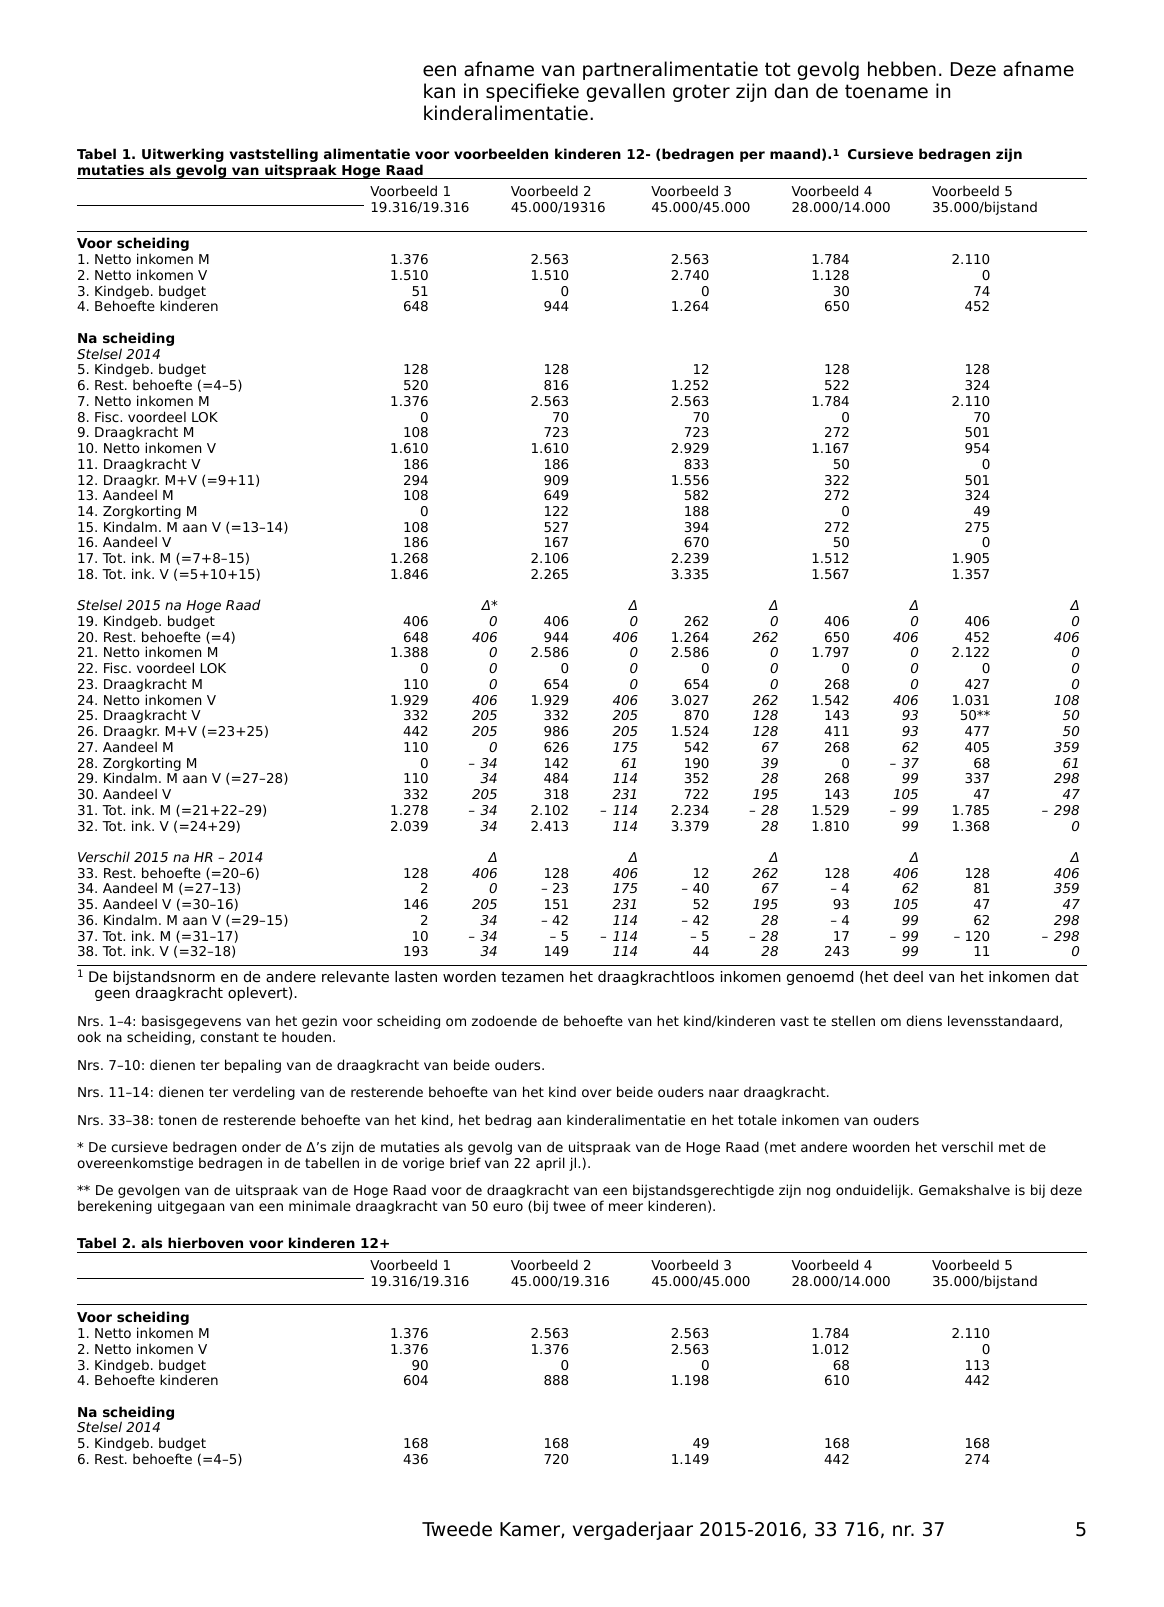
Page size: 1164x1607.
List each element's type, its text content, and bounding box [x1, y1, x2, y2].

table_cell [996, 1405, 1087, 1420]
table_cell [364, 1389, 434, 1404]
table_cell [575, 520, 645, 535]
table_cell [435, 1305, 505, 1326]
table_cell [926, 834, 996, 850]
table_cell Voorbeeld 1 19.316/19.316 [364, 179, 505, 231]
table_cell 61 [575, 755, 645, 771]
table_cell [715, 441, 785, 457]
table_cell 205 [575, 708, 645, 724]
table_cell 0 [926, 661, 996, 677]
table_cell 30. Aandeel V [77, 787, 364, 803]
table_cell [645, 1420, 715, 1436]
table_cell 49 [645, 1436, 715, 1452]
table_cell 28 [715, 944, 785, 964]
table_cell 0 [435, 645, 505, 661]
table_cell [435, 1373, 505, 1389]
table_cell 114 [575, 771, 645, 787]
table_cell [996, 409, 1087, 425]
table_cell 35. Aandeel V (=30–16) [77, 897, 364, 913]
table_cell 954 [926, 441, 996, 457]
table_cell 0 [785, 504, 856, 519]
table_cell 1.784 [785, 252, 856, 268]
table_cell [435, 567, 505, 582]
table_cell – 28 [715, 929, 785, 944]
table_cell 31. Tot. ink. M (=21+22–29) [77, 803, 364, 818]
table_cell 186 [364, 457, 434, 472]
table_cell 28 [715, 771, 785, 787]
table_cell 1.542 [785, 693, 856, 708]
table_cell [505, 331, 575, 346]
table_cell 149 [505, 944, 575, 964]
table_cell 18. Tot. ink. V (=5+10+15) [77, 567, 364, 582]
table_cell [435, 315, 505, 331]
table_cell 14. Zorgkorting M [77, 504, 364, 519]
table_cell [715, 504, 785, 519]
table_cell 406 [364, 614, 434, 629]
table_cell [996, 1326, 1087, 1342]
table_cell 146 [364, 897, 434, 913]
table_cell [856, 1326, 926, 1342]
table_cell [856, 504, 926, 519]
table_cell [575, 346, 645, 362]
table_cell 272 [785, 425, 856, 441]
table_cell 99 [856, 944, 926, 964]
table_cell 452 [926, 299, 996, 315]
table_cell [435, 441, 505, 457]
table_cell [715, 299, 785, 315]
table_cell 436 [364, 1452, 434, 1467]
table_cell [435, 1436, 505, 1452]
table_cell 626 [505, 740, 575, 755]
table_cell Voorbeeld 4 28.000/14.000 [785, 179, 926, 231]
table_cell [926, 1405, 996, 1420]
table_cell 670 [645, 535, 715, 551]
table_cell 0 [435, 881, 505, 897]
table_cell 1.031 [926, 693, 996, 708]
table_cell Δ [575, 598, 645, 614]
table_cell [645, 598, 715, 614]
table_cell 0 [645, 661, 715, 677]
table_header Tabel 2. als hierboven voor kinderen 12+ [77, 1236, 1087, 1252]
table_cell [856, 362, 926, 378]
table_cell 128 [785, 362, 856, 378]
table_cell [505, 1305, 575, 1326]
table_cell 262 [645, 614, 715, 629]
table_cell 405 [926, 740, 996, 755]
table_cell [856, 583, 926, 598]
table_cell [856, 834, 926, 850]
table_cell [435, 551, 505, 567]
table_cell 0 [926, 535, 996, 551]
table_cell 332 [364, 708, 434, 724]
table_cell 2.239 [645, 551, 715, 567]
table_cell 0 [996, 818, 1087, 834]
table_cell 406 [575, 630, 645, 645]
table_cell [856, 535, 926, 551]
table_cell [77, 1279, 364, 1304]
table_cell 99 [856, 818, 926, 834]
table_cell – 40 [645, 881, 715, 897]
table_cell 47 [996, 897, 1087, 913]
table_cell 50** [926, 708, 996, 724]
table_cell 2.102 [505, 803, 575, 818]
table_cell 142 [505, 755, 575, 771]
table_cell 188 [645, 504, 715, 519]
table_cell 19. Kindgeb. budget [77, 614, 364, 629]
table_cell [435, 1405, 505, 1420]
table_cell Δ* [435, 598, 505, 614]
table_cell 5. Kindgeb. budget [77, 1436, 364, 1452]
table_cell [996, 1452, 1087, 1467]
table_cell 22. Fisc. voordeel LOK [77, 661, 364, 677]
table_cell [575, 583, 645, 598]
table_cell 10. Netto inkomen V [77, 441, 364, 457]
table_cell 275 [926, 520, 996, 535]
table_cell 38. Tot. ink. V (=32–18) [77, 944, 364, 964]
table_cell 70 [645, 409, 715, 425]
table_cell [715, 394, 785, 409]
table_cell 2.929 [645, 441, 715, 457]
table_cell 231 [575, 897, 645, 913]
table_cell 2 [364, 913, 434, 928]
table_cell [435, 409, 505, 425]
table_cell 0 [435, 614, 505, 629]
table_cell [856, 488, 926, 504]
table_cell [856, 1436, 926, 1452]
table_cell Δ [856, 850, 926, 866]
table_cell [856, 1342, 926, 1357]
table_cell [785, 1389, 856, 1404]
table_cell 9. Draagkracht M [77, 425, 364, 441]
table_cell Voorbeeld 5 35.000/bijstand [926, 179, 1087, 231]
table_cell [575, 457, 645, 472]
table_cell 67 [715, 740, 785, 755]
table_cell [926, 598, 996, 614]
table_cell [715, 1342, 785, 1357]
table_cell Voorbeeld 4 28.000/14.000 [785, 1253, 926, 1304]
table_cell [435, 299, 505, 315]
table_cell 108 [364, 520, 434, 535]
table_cell [435, 1326, 505, 1342]
table_cell 2.563 [645, 1326, 715, 1342]
table_cell 128 [715, 724, 785, 740]
table_cell 7. Netto inkomen M [77, 394, 364, 409]
table_cell [785, 598, 856, 614]
table_cell [856, 232, 926, 252]
table_cell [926, 1305, 996, 1326]
table_cell 522 [785, 378, 856, 394]
table_cell 274 [926, 1452, 996, 1467]
table_cell 33. Rest. behoefte (=20–6) [77, 866, 364, 881]
table_cell [856, 1305, 926, 1326]
table_cell [77, 1389, 364, 1404]
table_cell [996, 1357, 1087, 1373]
table_cell – 23 [505, 881, 575, 897]
table_cell 17. Tot. ink. M (=7+8–15) [77, 551, 364, 567]
table_cell 654 [645, 677, 715, 692]
table_cell 332 [364, 787, 434, 803]
table_cell 394 [645, 520, 715, 535]
table_cell 0 [785, 755, 856, 771]
table_cell 2.122 [926, 645, 996, 661]
table_cell 0 [715, 661, 785, 677]
table_cell 128 [505, 362, 575, 378]
table_cell [856, 1373, 926, 1389]
table_cell [435, 252, 505, 268]
table_cell – 4 [785, 913, 856, 928]
table_cell 25. Draagkracht V [77, 708, 364, 724]
table_cell [715, 378, 785, 394]
table_cell [996, 1373, 1087, 1389]
table_cell 833 [645, 457, 715, 472]
table_cell 406 [926, 614, 996, 629]
table_cell 11. Draagkracht V [77, 457, 364, 472]
table_cell [435, 535, 505, 551]
table_cell [856, 346, 926, 362]
table_cell Δ [996, 598, 1087, 614]
table_cell [996, 232, 1087, 252]
table_cell 195 [715, 787, 785, 803]
table_cell 1.149 [645, 1452, 715, 1467]
table_cell [996, 567, 1087, 582]
table_cell [715, 252, 785, 268]
table_cell – 114 [575, 803, 645, 818]
table_cell 47 [926, 897, 996, 913]
table_cell 168 [926, 1436, 996, 1452]
table_cell 51 [364, 284, 434, 299]
table_cell 243 [785, 944, 856, 964]
table_cell 28. Zorgkorting M [77, 755, 364, 771]
table_cell 39 [715, 755, 785, 771]
table_cell [996, 504, 1087, 519]
table_cell 1.784 [785, 1326, 856, 1342]
table_cell 32. Tot. ink. V (=24+29) [77, 818, 364, 834]
table_cell 15. Kindalm. M aan V (=13–14) [77, 520, 364, 535]
table_cell [505, 1420, 575, 1436]
table_cell 70 [926, 409, 996, 425]
table_cell [575, 299, 645, 315]
table_cell 1. Netto inkomen M [77, 1326, 364, 1342]
table_cell 909 [505, 472, 575, 488]
table_cell 2.740 [645, 268, 715, 283]
table_cell 167 [505, 535, 575, 551]
table_cell 114 [575, 944, 645, 964]
table_cell [715, 284, 785, 299]
table_cell [505, 1389, 575, 1404]
table_cell [856, 1420, 926, 1436]
table_cell 1.556 [645, 472, 715, 488]
table_cell [575, 425, 645, 441]
table_cell 1.512 [785, 551, 856, 567]
table_cell 21. Netto inkomen M [77, 645, 364, 661]
table_cell 2.563 [505, 252, 575, 268]
table_cell – 114 [575, 929, 645, 944]
table_cell Δ [856, 598, 926, 614]
table_cell 20. Rest. behoefte (=4) [77, 630, 364, 645]
table_cell 1.376 [364, 394, 434, 409]
table_cell 28 [715, 913, 785, 928]
table_cell [715, 457, 785, 472]
table_cell 0 [575, 677, 645, 692]
table_cell 17 [785, 929, 856, 944]
table_cell 23. Draagkracht M [77, 677, 364, 692]
table_cell – 42 [505, 913, 575, 928]
table_cell [856, 378, 926, 394]
table_cell 2.110 [926, 1326, 996, 1342]
table_cell 62 [926, 913, 996, 928]
table_cell Δ [715, 850, 785, 866]
table_cell 272 [785, 488, 856, 504]
table_cell 108 [996, 693, 1087, 708]
table_cell 8. Fisc. voordeel LOK [77, 409, 364, 425]
table_cell [996, 315, 1087, 331]
table_cell 93 [856, 708, 926, 724]
table_cell [785, 1405, 856, 1420]
table_cell 427 [926, 677, 996, 692]
table_cell [435, 232, 505, 252]
table_cell [996, 1305, 1087, 1326]
table_cell 143 [785, 708, 856, 724]
table_cell [645, 232, 715, 252]
table_cell [785, 232, 856, 252]
table_cell Δ [715, 598, 785, 614]
table_cell [996, 457, 1087, 472]
table_cell 128 [715, 708, 785, 724]
table_cell [575, 472, 645, 488]
table_cell [715, 315, 785, 331]
table_cell [364, 598, 434, 614]
table_cell 195 [715, 897, 785, 913]
table_cell [645, 1305, 715, 1326]
text een afname van partneralimentatie tot gevolg hebben. Deze afname kan in specifieke gevallen groter zijn dan de toename in kinderalimentatie. [422, 59, 1087, 125]
table_cell 2.563 [645, 252, 715, 268]
table_cell 324 [926, 378, 996, 394]
table_cell 1.797 [785, 645, 856, 661]
table_cell [856, 567, 926, 582]
table_cell [856, 1405, 926, 1420]
table_cell 650 [785, 630, 856, 645]
table_cell [435, 1420, 505, 1436]
table_cell 1.510 [364, 268, 434, 283]
table_cell [926, 850, 996, 866]
table_cell 0 [856, 677, 926, 692]
table_cell 501 [926, 425, 996, 441]
table_cell [505, 850, 575, 866]
table_cell 870 [645, 708, 715, 724]
table_cell [856, 441, 926, 457]
table_cell 262 [715, 866, 785, 881]
table_cell Voor scheiding [77, 1305, 364, 1326]
table_cell – 298 [996, 803, 1087, 818]
table_cell [996, 378, 1087, 394]
table_cell 3.335 [645, 567, 715, 582]
table_cell 2 [364, 881, 434, 897]
table_cell 406 [435, 630, 505, 645]
table_cell 50 [785, 457, 856, 472]
table_cell [575, 504, 645, 519]
table_cell Voorbeeld 1 19.316/19.316 [364, 1253, 505, 1304]
table_cell Voorbeeld 3 45.000/45.000 [645, 179, 785, 231]
table_cell 406 [996, 630, 1087, 645]
table_cell – 298 [996, 929, 1087, 944]
table_cell 52 [645, 897, 715, 913]
table_cell 1.376 [364, 252, 434, 268]
table_cell 68 [785, 1357, 856, 1373]
table_cell 1.784 [785, 394, 856, 409]
table_cell 1.128 [785, 268, 856, 283]
table_cell 1.567 [785, 567, 856, 582]
table_cell 6. Rest. behoefte (=4–5) [77, 378, 364, 394]
table_cell [364, 583, 434, 598]
table_cell 110 [364, 740, 434, 755]
table_cell Voorbeeld 2 45.000/19316 [505, 179, 645, 231]
table_cell 0 [926, 457, 996, 472]
table_cell 0 [364, 409, 434, 425]
table_cell 2.110 [926, 394, 996, 409]
table_cell [505, 583, 575, 598]
table_cell 0 [785, 661, 856, 677]
table_cell 2.563 [505, 394, 575, 409]
table_cell 484 [505, 771, 575, 787]
table_cell 128 [505, 866, 575, 881]
table_cell [575, 1373, 645, 1389]
table_cell [856, 284, 926, 299]
table_cell 477 [926, 724, 996, 740]
table_cell 0 [505, 1357, 575, 1373]
table_cell 168 [364, 1436, 434, 1452]
table_cell 0 [996, 645, 1087, 661]
table_cell 93 [856, 724, 926, 740]
table_cell 542 [645, 740, 715, 755]
table_cell 99 [856, 771, 926, 787]
table_cell [435, 268, 505, 283]
table_cell 527 [505, 520, 575, 535]
table_cell 722 [645, 787, 715, 803]
table_cell 50 [996, 708, 1087, 724]
table_cell [926, 315, 996, 331]
table_cell 322 [785, 472, 856, 488]
table_cell [575, 1342, 645, 1357]
table_cell [575, 1326, 645, 1342]
table_cell 4. Behoefte kinderen [77, 299, 364, 315]
table_cell [77, 179, 364, 204]
table_cell 27. Aandeel M [77, 740, 364, 755]
table_cell 2.563 [645, 394, 715, 409]
table_cell [505, 315, 575, 331]
table_cell 68 [926, 755, 996, 771]
table_cell 442 [785, 1452, 856, 1467]
table_cell 34 [435, 913, 505, 928]
table_cell [996, 1420, 1087, 1436]
table_cell [575, 441, 645, 457]
table_cell [715, 1326, 785, 1342]
table_cell [645, 315, 715, 331]
table_cell [575, 409, 645, 425]
table_cell [435, 1342, 505, 1357]
table_cell [505, 834, 575, 850]
table_cell [435, 362, 505, 378]
table_cell 268 [785, 771, 856, 787]
table_cell [645, 1405, 715, 1420]
table_cell 2. Netto inkomen V [77, 1342, 364, 1357]
table_cell 0 [996, 944, 1087, 964]
table_cell Na scheiding [77, 1405, 364, 1420]
table_cell [715, 535, 785, 551]
table_cell 406 [575, 866, 645, 881]
table_cell 108 [364, 488, 434, 504]
table_cell 1.376 [505, 1342, 575, 1357]
table_cell [435, 457, 505, 472]
table_cell [715, 1357, 785, 1373]
table_cell [435, 346, 505, 362]
table_cell [435, 488, 505, 504]
table_cell 268 [785, 740, 856, 755]
table_cell [435, 520, 505, 535]
table_cell 186 [505, 457, 575, 472]
table_cell [505, 346, 575, 362]
table_cell Voorbeeld 3 45.000/45.000 [645, 1253, 785, 1304]
table_cell 1.376 [364, 1342, 434, 1357]
table_cell [435, 1389, 505, 1404]
table_cell 1.198 [645, 1373, 715, 1389]
table_cell 1.264 [645, 630, 715, 645]
table_cell 406 [856, 866, 926, 881]
table_cell Stelsel 2015 na Hoge Raad [77, 598, 364, 614]
table_cell [435, 425, 505, 441]
table_cell 90 [364, 1357, 434, 1373]
table_cell 582 [645, 488, 715, 504]
table_cell 4. Behoefte kinderen [77, 1373, 364, 1389]
table_cell [996, 583, 1087, 598]
table_cell 604 [364, 1373, 434, 1389]
table_cell 3.027 [645, 693, 715, 708]
table_cell 986 [505, 724, 575, 740]
table_cell 2.413 [505, 818, 575, 834]
table_cell [575, 331, 645, 346]
table_cell 1.368 [926, 818, 996, 834]
table_cell [505, 1405, 575, 1420]
table_cell Voorbeeld 2 45.000/19.316 [505, 1253, 645, 1304]
table_cell – 28 [715, 803, 785, 818]
table_cell 0 [575, 661, 645, 677]
table_cell 888 [505, 1373, 575, 1389]
table_cell [435, 331, 505, 346]
table_cell Δ [575, 850, 645, 866]
table_cell [575, 834, 645, 850]
table_cell 944 [505, 299, 575, 315]
table_cell – 99 [856, 803, 926, 818]
table_cell 1.012 [785, 1342, 856, 1357]
table_cell 1.529 [785, 803, 856, 818]
table_cell 359 [996, 740, 1087, 755]
table_cell 2.586 [645, 645, 715, 661]
table_cell [435, 394, 505, 409]
table_cell 1. Netto inkomen M [77, 252, 364, 268]
table_cell 151 [505, 897, 575, 913]
table_cell 2.110 [926, 252, 996, 268]
table_cell 6. Rest. behoefte (=4–5) [77, 1452, 364, 1467]
table_cell 272 [785, 520, 856, 535]
table_cell 110 [364, 677, 434, 692]
table_cell 720 [505, 1452, 575, 1467]
table_cell [435, 284, 505, 299]
table_cell 411 [785, 724, 856, 740]
table_cell [926, 1389, 996, 1404]
table_cell [856, 268, 926, 283]
table_cell [926, 346, 996, 362]
table_cell 1.278 [364, 803, 434, 818]
table_cell 67 [715, 881, 785, 897]
table_cell – 5 [645, 929, 715, 944]
table_cell 0 [435, 661, 505, 677]
table_cell 0 [785, 409, 856, 425]
table_cell 93 [785, 897, 856, 913]
table_cell 34 [435, 818, 505, 834]
table_cell 0 [435, 677, 505, 692]
table_cell [645, 331, 715, 346]
table_cell 1.510 [505, 268, 575, 283]
table_cell [856, 1389, 926, 1404]
table_cell [856, 472, 926, 488]
table_cell [575, 1357, 645, 1373]
table_cell 168 [785, 1436, 856, 1452]
table_cell [715, 1420, 785, 1436]
table_cell 34. Aandeel M (=27–13) [77, 881, 364, 897]
table_cell 62 [856, 740, 926, 755]
table_cell [715, 583, 785, 598]
table_cell [996, 268, 1087, 283]
table_cell 1 De bijstandsnorm en de andere relevante lasten worden tezamen het draagkrachtloos inkomen genoemd (het deel van het inkomen dat geen draagkracht oplevert). Nrs. 1–4: basisgegevens van het gezin voor scheiding om zodoende de behoefte van het kind/kinderen vast te stellen om diens levensstandaard, ook na scheiding, constant te houden. Nrs. 7–10: dienen ter bepaling van de draagkracht van beide ouders. Nrs. 11–14: dienen ter verdeling van de resterende behoefte van het kind over beide ouders naar draagkracht. Nrs. 33–38: tonen de resterende behoefte van het kind, het bedrag aan kinderalimentatie en het totale inkomen van ouders * De cursieve bedragen onder de Δ’s zijn de mutaties als gevolg van de uitspraak van de Hoge Raad (met andere woorden het verschil met de overeenkomstige bedragen in de tabellen in de vorige brief van 22 april jl.). ** De gevolgen van de uitspraak van de Hoge Raad voor de draagkracht van een bijstandsgerechtigde zijn nog onduidelijk. Gemakshalve is bij deze berekening uitgegaan van een minimale draagkracht van 50 euro (bij twee of meer kinderen). [77, 966, 1087, 1214]
table_cell 36. Kindalm. M aan V (=29–15) [77, 913, 364, 928]
table_cell [575, 1420, 645, 1436]
table_cell 650 [785, 299, 856, 315]
table_cell 0 [715, 614, 785, 629]
table_cell 108 [364, 425, 434, 441]
table_cell [364, 346, 434, 362]
table_cell 3. Kindgeb. budget [77, 1357, 364, 1373]
table_cell 12 [645, 866, 715, 881]
table_cell 648 [364, 299, 434, 315]
table_cell 143 [785, 787, 856, 803]
table_cell [785, 315, 856, 331]
table_cell [575, 567, 645, 582]
table_cell 34 [435, 944, 505, 964]
table_cell [575, 488, 645, 504]
table_cell 1.264 [645, 299, 715, 315]
table_cell 24. Netto inkomen V [77, 693, 364, 708]
table_cell [856, 252, 926, 268]
table_cell [996, 1436, 1087, 1452]
table_cell 30 [785, 284, 856, 299]
table_cell – 34 [435, 755, 505, 771]
table_cell [715, 331, 785, 346]
table_cell 0 [575, 614, 645, 629]
table_cell [435, 1452, 505, 1467]
table_cell [715, 1405, 785, 1420]
table_cell 262 [715, 693, 785, 708]
table_cell 723 [645, 425, 715, 441]
table_cell 2.106 [505, 551, 575, 567]
table_cell [715, 1452, 785, 1467]
table_cell [926, 331, 996, 346]
table_cell 128 [364, 866, 434, 881]
table_cell 442 [926, 1373, 996, 1389]
table_cell 0 [645, 1357, 715, 1373]
table_cell 406 [575, 693, 645, 708]
table_cell [364, 1305, 434, 1326]
table_cell 193 [364, 944, 434, 964]
table_cell 29. Kindalm. M aan V (=27–28) [77, 771, 364, 787]
table_cell 128 [785, 866, 856, 881]
table_cell [856, 520, 926, 535]
table_cell 128 [364, 362, 434, 378]
table_cell 654 [505, 677, 575, 692]
table_cell 337 [926, 771, 996, 787]
table_cell [856, 331, 926, 346]
table_cell 0 [996, 614, 1087, 629]
table_cell [856, 409, 926, 425]
table_cell 352 [645, 771, 715, 787]
table_cell [77, 206, 364, 231]
table_cell 1.388 [364, 645, 434, 661]
table_cell 294 [364, 472, 434, 488]
table_cell 0 [435, 740, 505, 755]
table_cell Stelsel 2014 [77, 1420, 364, 1436]
table_cell 175 [575, 881, 645, 897]
table_cell [77, 1253, 364, 1278]
table_cell 298 [996, 913, 1087, 928]
table_cell 16. Aandeel V [77, 535, 364, 551]
table_cell 190 [645, 755, 715, 771]
table_cell [996, 1342, 1087, 1357]
table_cell [785, 346, 856, 362]
table_header Tabel 1. Uitwerking vaststelling alimentatie voor voorbeelden kinderen 12- (bedragen per maand).1 Cursieve bedragen zijn mutaties als gevolg van uitspraak Hoge Raad [77, 147, 1087, 178]
table_cell [364, 1405, 434, 1420]
table_cell Δ [996, 850, 1087, 866]
table_cell [856, 425, 926, 441]
table_cell [856, 1452, 926, 1467]
table_cell 0 [926, 268, 996, 283]
table_cell 1.929 [364, 693, 434, 708]
table_cell 34 [435, 771, 505, 787]
table_cell [715, 409, 785, 425]
table_cell [575, 1436, 645, 1452]
table_cell 105 [856, 787, 926, 803]
table_cell [77, 834, 364, 850]
table_cell [996, 362, 1087, 378]
table_cell [575, 1389, 645, 1404]
table_cell 406 [996, 866, 1087, 881]
table_cell 205 [435, 724, 505, 740]
table_cell – 42 [645, 913, 715, 928]
table_cell 28 [715, 818, 785, 834]
table_cell [575, 315, 645, 331]
table_cell [715, 488, 785, 504]
table_cell [715, 551, 785, 567]
table_cell 5. Kindgeb. budget [77, 362, 364, 378]
table_cell 268 [785, 677, 856, 692]
table_cell [996, 488, 1087, 504]
table_cell [785, 834, 856, 850]
table_cell [575, 362, 645, 378]
table_cell [856, 315, 926, 331]
table_cell 122 [505, 504, 575, 519]
table_cell 359 [996, 881, 1087, 897]
table_cell [575, 232, 645, 252]
table_cell [435, 583, 505, 598]
table_cell 442 [364, 724, 434, 740]
table_cell 332 [505, 708, 575, 724]
table_cell [785, 850, 856, 866]
table_cell [856, 394, 926, 409]
table_cell 114 [575, 913, 645, 928]
table_cell 723 [505, 425, 575, 441]
table_cell 0 [364, 661, 434, 677]
table_cell 44 [645, 944, 715, 964]
table_cell [575, 284, 645, 299]
table_cell – 99 [856, 929, 926, 944]
table_cell 128 [926, 866, 996, 881]
table_cell Stelsel 2014 [77, 346, 364, 362]
table_cell Voorbeeld 5 35.000/bijstand [926, 1253, 1087, 1304]
table_cell [996, 299, 1087, 315]
table_cell [645, 834, 715, 850]
table_cell [364, 834, 434, 850]
table_cell 175 [575, 740, 645, 755]
table_cell [785, 1420, 856, 1436]
table_cell 1.376 [364, 1326, 434, 1342]
table_cell [645, 346, 715, 362]
table_cell [996, 252, 1087, 268]
table_cell 81 [926, 881, 996, 897]
table_cell Δ [435, 850, 505, 866]
table_cell [715, 1389, 785, 1404]
table_cell 0 [926, 1342, 996, 1357]
table_cell [364, 1420, 434, 1436]
table_cell 298 [996, 771, 1087, 787]
table_cell 1.167 [785, 441, 856, 457]
table_cell 2. Netto inkomen V [77, 268, 364, 283]
table_cell 0 [996, 677, 1087, 692]
table_cell 2.039 [364, 818, 434, 834]
table_cell 501 [926, 472, 996, 488]
table_cell [996, 425, 1087, 441]
table_cell [364, 315, 434, 331]
table_cell 406 [856, 693, 926, 708]
table_cell 406 [505, 614, 575, 629]
table_cell [77, 315, 364, 331]
table_cell [856, 299, 926, 315]
table_cell Na scheiding [77, 331, 364, 346]
table_cell Verschil 2015 na HR – 2014 [77, 850, 364, 866]
table_cell 0 [645, 284, 715, 299]
table_cell 2.563 [505, 1326, 575, 1342]
table_cell – 34 [435, 803, 505, 818]
table_cell 452 [926, 630, 996, 645]
table_cell [715, 268, 785, 283]
table_cell [856, 457, 926, 472]
table_cell 205 [575, 724, 645, 740]
table_cell 99 [856, 913, 926, 928]
table_cell 0 [996, 661, 1087, 677]
table_cell 0 [856, 645, 926, 661]
table_cell 12. Draagkr. M+V (=9+11) [77, 472, 364, 488]
table_cell 262 [715, 630, 785, 645]
table_cell 205 [435, 897, 505, 913]
table_cell 610 [785, 1373, 856, 1389]
table_cell 0 [505, 661, 575, 677]
table_cell [435, 1357, 505, 1373]
table_cell 2.234 [645, 803, 715, 818]
table_cell 0 [715, 645, 785, 661]
table_cell 49 [926, 504, 996, 519]
table_cell 1.846 [364, 567, 434, 582]
table_cell [996, 1389, 1087, 1404]
table_cell 110 [364, 771, 434, 787]
table_cell [996, 535, 1087, 551]
table_cell 2.586 [505, 645, 575, 661]
table_cell [435, 504, 505, 519]
table_cell [575, 378, 645, 394]
table_cell [505, 232, 575, 252]
table_cell [435, 472, 505, 488]
table_cell 1.610 [364, 441, 434, 457]
table_cell – 120 [926, 929, 996, 944]
table_cell [715, 472, 785, 488]
table_cell 406 [856, 630, 926, 645]
table_cell [996, 346, 1087, 362]
table_cell 37. Tot. ink. M (=31–17) [77, 929, 364, 944]
table_cell 1.929 [505, 693, 575, 708]
table_cell [996, 551, 1087, 567]
table_cell – 5 [505, 929, 575, 944]
table_cell [575, 268, 645, 283]
table_cell 318 [505, 787, 575, 803]
table_cell 50 [996, 724, 1087, 740]
table_cell 205 [435, 787, 505, 803]
table_cell 26. Draagkr. M+V (=23+25) [77, 724, 364, 740]
table_cell 944 [505, 630, 575, 645]
table_cell 0 [856, 614, 926, 629]
table_cell 816 [505, 378, 575, 394]
table_cell [785, 583, 856, 598]
table_cell 324 [926, 488, 996, 504]
table_cell 2.265 [505, 567, 575, 582]
table_cell [435, 378, 505, 394]
table_cell 520 [364, 378, 434, 394]
table_cell 2.563 [645, 1342, 715, 1357]
table_cell 0 [856, 661, 926, 677]
table_cell 12 [645, 362, 715, 378]
table_cell 1.357 [926, 567, 996, 582]
table_cell [645, 583, 715, 598]
table_cell 128 [926, 362, 996, 378]
table_cell 113 [926, 1357, 996, 1373]
table_cell 205 [435, 708, 505, 724]
table_cell [715, 362, 785, 378]
table_cell [996, 441, 1087, 457]
table_cell 1.785 [926, 803, 996, 818]
table_cell [996, 834, 1087, 850]
table_cell [926, 583, 996, 598]
table_cell 11 [926, 944, 996, 964]
table_cell 13. Aandeel M [77, 488, 364, 504]
table_cell 3. Kindgeb. budget [77, 284, 364, 299]
table_cell [505, 598, 575, 614]
table_cell [785, 1305, 856, 1326]
table_cell [785, 331, 856, 346]
table_cell 0 [715, 677, 785, 692]
table_cell 47 [996, 787, 1087, 803]
table_cell [856, 1357, 926, 1373]
table_cell – 34 [435, 929, 505, 944]
table_cell 0 [364, 504, 434, 519]
table_cell [575, 1452, 645, 1467]
table_cell [996, 331, 1087, 346]
table_cell [715, 232, 785, 252]
table_cell [715, 346, 785, 362]
table_cell [364, 850, 434, 866]
table_cell [575, 394, 645, 409]
table_cell [926, 1420, 996, 1436]
table_cell 70 [505, 409, 575, 425]
table_cell 1.268 [364, 551, 434, 567]
table_cell [77, 583, 364, 598]
table_cell 62 [856, 881, 926, 897]
table_cell [715, 1373, 785, 1389]
table_cell 50 [785, 535, 856, 551]
table_cell [575, 535, 645, 551]
table_cell 0 [364, 755, 434, 771]
table_cell [715, 567, 785, 582]
table_cell [435, 834, 505, 850]
table_cell 406 [435, 866, 505, 881]
table_cell 0 [575, 645, 645, 661]
table_cell 10 [364, 929, 434, 944]
table_cell [715, 1436, 785, 1452]
table_cell 168 [505, 1436, 575, 1452]
table_cell [996, 284, 1087, 299]
table_cell 1.810 [785, 818, 856, 834]
table_cell 47 [926, 787, 996, 803]
table_cell [715, 1305, 785, 1326]
table_cell 105 [856, 897, 926, 913]
table_cell [645, 1389, 715, 1404]
table_cell [856, 551, 926, 567]
table_cell [996, 472, 1087, 488]
table_cell 186 [364, 535, 434, 551]
table_cell [715, 520, 785, 535]
table_cell 0 [505, 284, 575, 299]
table_cell – 37 [856, 755, 926, 771]
table_cell Voor scheiding [77, 232, 364, 252]
table_cell [926, 232, 996, 252]
table_cell [575, 252, 645, 268]
table_cell 649 [505, 488, 575, 504]
table_cell 648 [364, 630, 434, 645]
table_cell 61 [996, 755, 1087, 771]
table_cell [575, 1305, 645, 1326]
table_cell 1.524 [645, 724, 715, 740]
table_cell [715, 834, 785, 850]
table_cell 3.379 [645, 818, 715, 834]
table_cell [364, 331, 434, 346]
table_cell 406 [435, 693, 505, 708]
table_cell [996, 520, 1087, 535]
table_cell [715, 425, 785, 441]
table_cell [645, 850, 715, 866]
table_cell [575, 551, 645, 567]
table_cell 114 [575, 818, 645, 834]
table_cell [575, 1405, 645, 1420]
table_cell 1.252 [645, 378, 715, 394]
table_cell 74 [926, 284, 996, 299]
table_cell 1.610 [505, 441, 575, 457]
table_cell [996, 394, 1087, 409]
table_cell 1.905 [926, 551, 996, 567]
table_cell [364, 232, 434, 252]
table_cell 231 [575, 787, 645, 803]
table_cell 406 [785, 614, 856, 629]
table_cell – 4 [785, 881, 856, 897]
